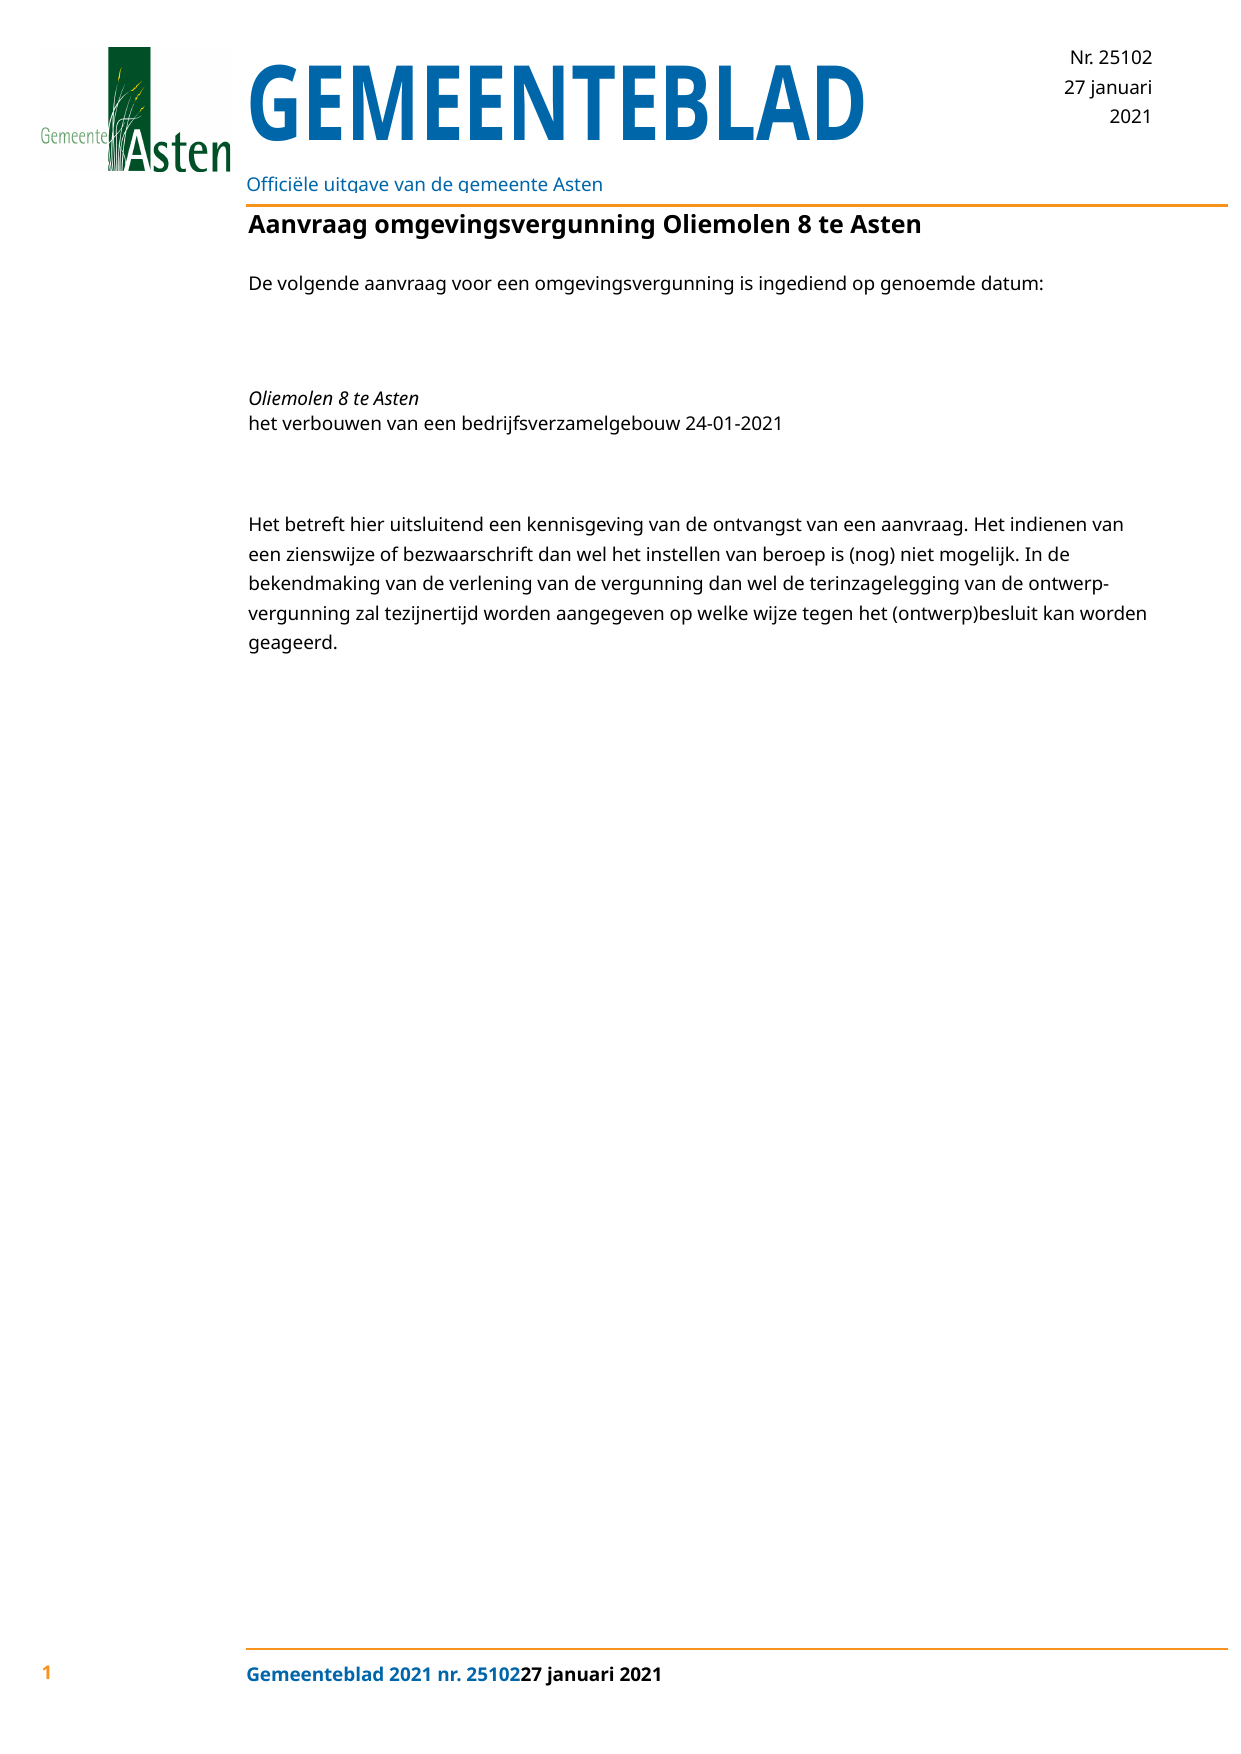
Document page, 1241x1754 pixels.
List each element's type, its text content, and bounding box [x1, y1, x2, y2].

text het verbouwen van een bedrijfsverzamelgebouw 24-01-2021 [248, 410, 1152, 436]
picture [41, 47, 231, 172]
text Aanvraag omgevingsvergunning Oliemolen 8 te Asten [248, 207, 1152, 241]
text Oliemolen 8 te Asten [248, 385, 1152, 410]
text De volgende aanvraag voor een omgevingsvergunning is ingediend op genoemde datum: [248, 270, 1152, 296]
text Het betreft hier uitsluitend een kennisgeving van de ontvangst van een aanvraag. Het indienen van een zienswijze of bezwaarschrift dan wel het instellen van beroep is (nog) niet mogelijk. In de bekendmaking van de verlening van de vergunning dan wel de terinzagelegging van de ontwerp-vergunning zal tezijnertijd worden aangegeven op welke wijze tegen het (ontwerp)besluit kan worden geageerd. [248, 511, 1152, 655]
